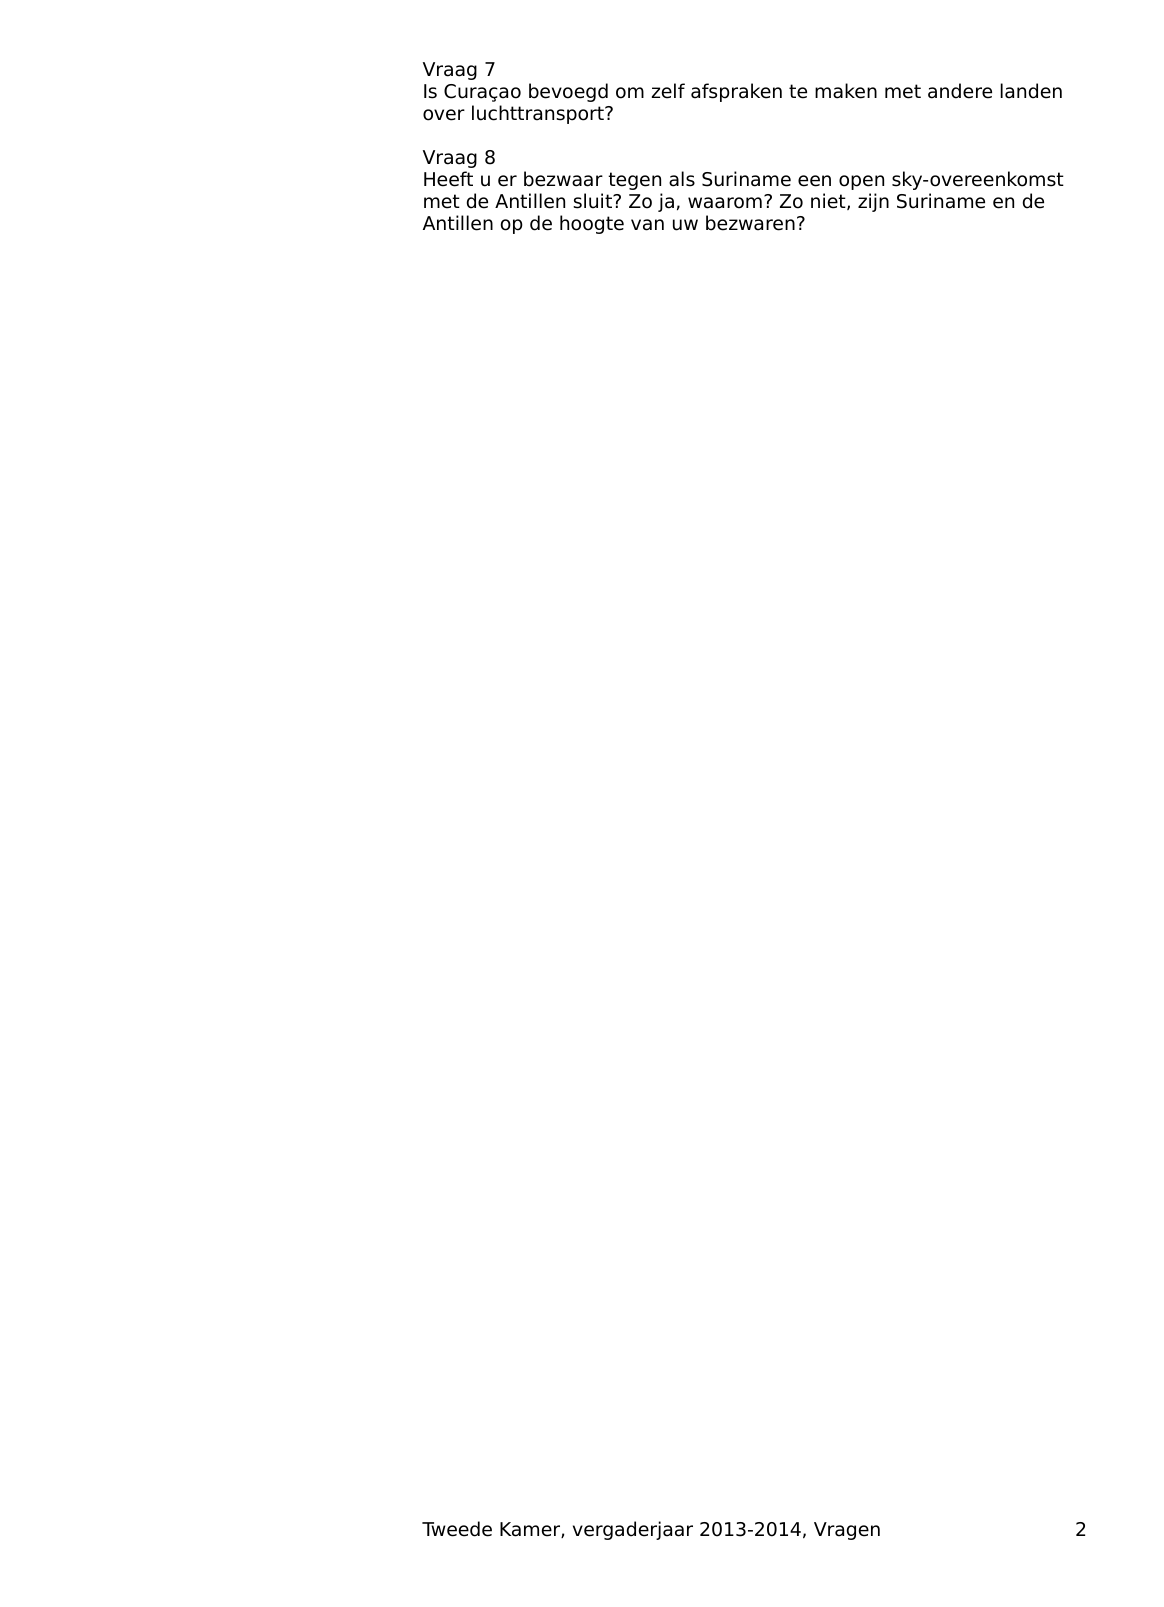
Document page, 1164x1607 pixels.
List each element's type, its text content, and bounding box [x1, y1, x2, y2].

text Heeft u er bezwaar tegen als Suriname een open sky-overeenkomst met de Antillen sluit? Zo ja, waarom? Zo niet, zijn Suriname en de Antillen op de hoogte van uw bezwaren? [422, 169, 1087, 235]
text Vraag 7 [422, 59, 1087, 81]
text Vraag 8 [422, 147, 1087, 169]
text Is Curaçao bevoegd om zelf afspraken te maken met andere landen over luchttransport? [422, 81, 1087, 125]
